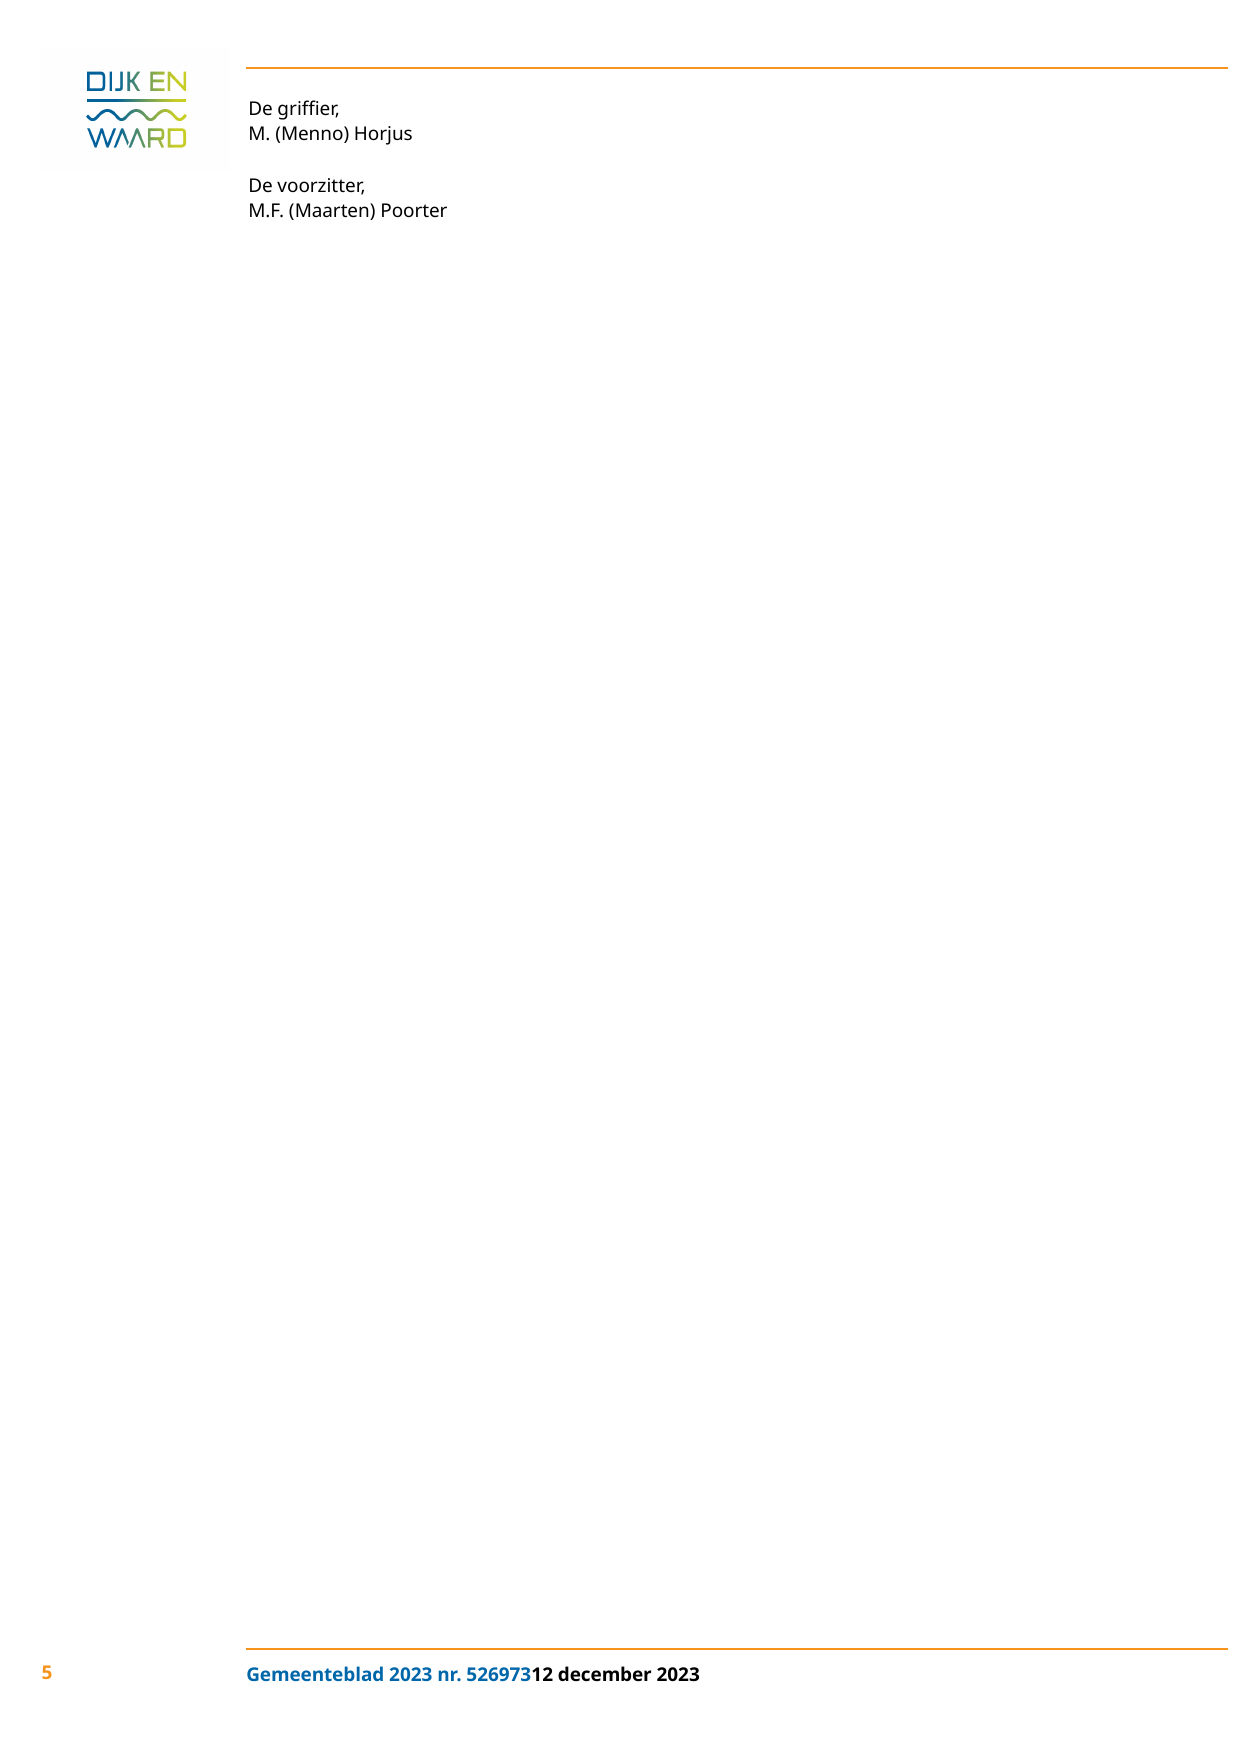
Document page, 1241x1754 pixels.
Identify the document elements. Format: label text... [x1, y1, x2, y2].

text De griffier, [248, 95, 1152, 121]
text M. (Menno) Horjus [248, 121, 1152, 146]
picture [41, 47, 231, 172]
text M.F. (Maarten) Poorter [248, 198, 1152, 223]
text De voorzitter, [248, 172, 1152, 198]
